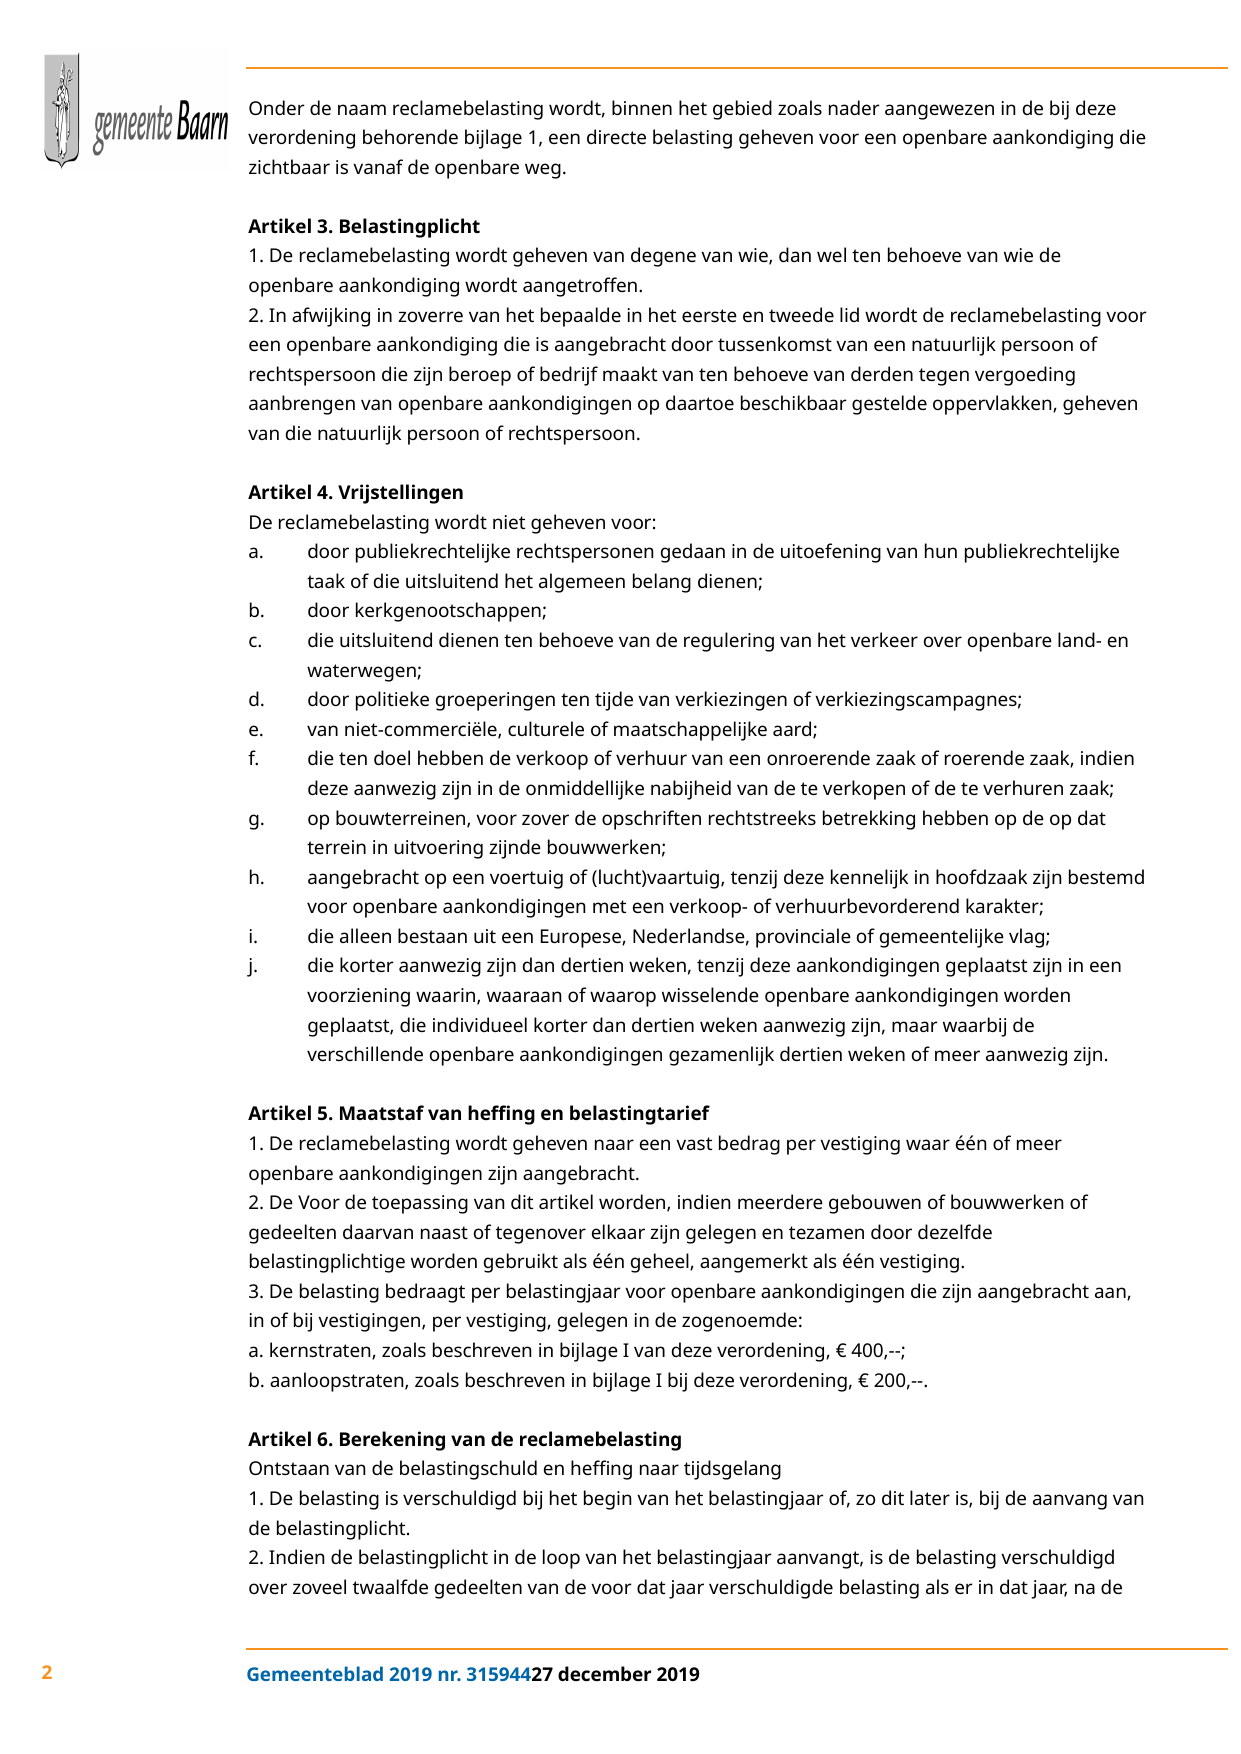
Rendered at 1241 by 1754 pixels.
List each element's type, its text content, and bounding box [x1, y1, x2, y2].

list van niet-commerciële, culturele of maatschappelijke aard; [248, 716, 1152, 742]
text Ontstaan van de belastingschuld en heffing naar tijdsgelang [248, 1456, 1152, 1481]
picture [41, 47, 231, 172]
list door politieke groeperingen ten tijde van verkiezingen of verkiezingscampagnes; [248, 686, 1152, 712]
text 1. De belasting is verschuldigd bij het begin van het belastingjaar of, zo dit later is, bij de aanvang van de belastingplicht. [248, 1485, 1152, 1541]
list aangebracht op een voertuig of (lucht)vaartuig, tenzij deze kennelijk in hoofdzaak zijn bestemd voor openbare aankondigingen met een verkoop- of verhuurbevorderend karakter; [248, 864, 1152, 919]
text 3. De belasting bedraagt per belastingjaar voor openbare aankondigingen die zijn aangebracht aan, in of bij vestigingen, per vestiging, gelegen in de zogenoemde: [248, 1278, 1152, 1333]
text 1. De reclamebelasting wordt geheven van degene van wie, dan wel ten behoeve van wie de openbare aankondiging wordt aangetroffen. [248, 243, 1152, 298]
text De reclamebelasting wordt niet geheven voor: [248, 509, 1152, 535]
text b. aanloopstraten, zoals beschreven in bijlage I bij deze verordening, € 200,--. [248, 1367, 1152, 1393]
text Artikel 4. Vrijstellingen [248, 479, 1152, 505]
list die alleen bestaan uit een Europese, Nederlandse, provinciale of gemeentelijke vlag; [248, 923, 1152, 949]
list die ten doel hebben de verkoop of verhuur van een onroerende zaak of roerende zaak, indien deze aanwezig zijn in de onmiddellijke nabijheid van de te verkopen of de te verhuren zaak; [248, 746, 1152, 801]
text 1. De reclamebelasting wordt geheven naar een vast bedrag per vestiging waar één of meer openbare aankondigingen zijn aangebracht. [248, 1130, 1152, 1186]
text 2. De Voor de toepassing van dit artikel worden, indien meerdere gebouwen of bouwwerken of gedeelten daarvan naast of tegenover elkaar zijn gelegen en tezamen door dezelfde belastingplichtige worden gebruikt als één geheel, aangemerkt als één vestiging. [248, 1189, 1152, 1274]
text Onder de naam reclamebelasting wordt, binnen het gebied zoals nader aangewezen in de bij deze verordening behorende bijlage 1, een directe belasting geheven voor een openbare aankondiging die zichtbaar is vanaf de openbare weg. [248, 95, 1152, 180]
text Artikel 6. Berekening van de reclamebelasting [248, 1426, 1152, 1452]
list die korter aanwezig zijn dan dertien weken, tenzij deze aankondigingen geplaatst zijn in een voorziening waarin, waaraan of waarop wisselende openbare aankondigingen worden geplaatst, die individueel korter dan dertien weken aanwezig zijn, maar waarbij de verschillende openbare aankondigingen gezamenlijk dertien weken of meer aanwezig zijn. [248, 953, 1152, 1067]
text 2. In afwijking in zoverre van het bepaalde in het eerste en tweede lid wordt de reclamebelasting voor een openbare aankondiging die is aangebracht door tussenkomst van een natuurlijk persoon of rechtspersoon die zijn beroep of bedrijf maakt van ten behoeve van derden tegen vergoeding aanbrengen van openbare aankondigingen op daartoe beschikbaar gestelde oppervlakken, geheven van die natuurlijk persoon of rechtspersoon. [248, 302, 1152, 446]
list op bouwterreinen, voor zover de opschriften rechtstreeks betrekking hebben op de op dat terrein in uitvoering zijnde bouwwerken; [248, 805, 1152, 860]
text Artikel 3. Belastingplicht [248, 213, 1152, 239]
list door kerkgenootschappen; [248, 598, 1152, 623]
text Artikel 5. Maatstaf van heffing en belastingtarief [248, 1101, 1152, 1126]
text 2. Indien de belastingplicht in de loop van het belastingjaar aanvangt, is de belasting verschuldigd over zoveel twaalfde gedeelten van de voor dat jaar verschuldigde belasting als er in dat jaar, na de [248, 1544, 1152, 1600]
list die uitsluitend dienen ten behoeve van de regulering van het verkeer over openbare land- en waterwegen; [248, 627, 1152, 683]
text a. kernstraten, zoals beschreven in bijlage I van deze verordening, € 400,--; [248, 1337, 1152, 1363]
list door publiekrechtelijke rechtspersonen gedaan in de uitoefening van hun publiekrechtelijke taak of die uitsluitend het algemeen belang dienen; [248, 538, 1152, 594]
